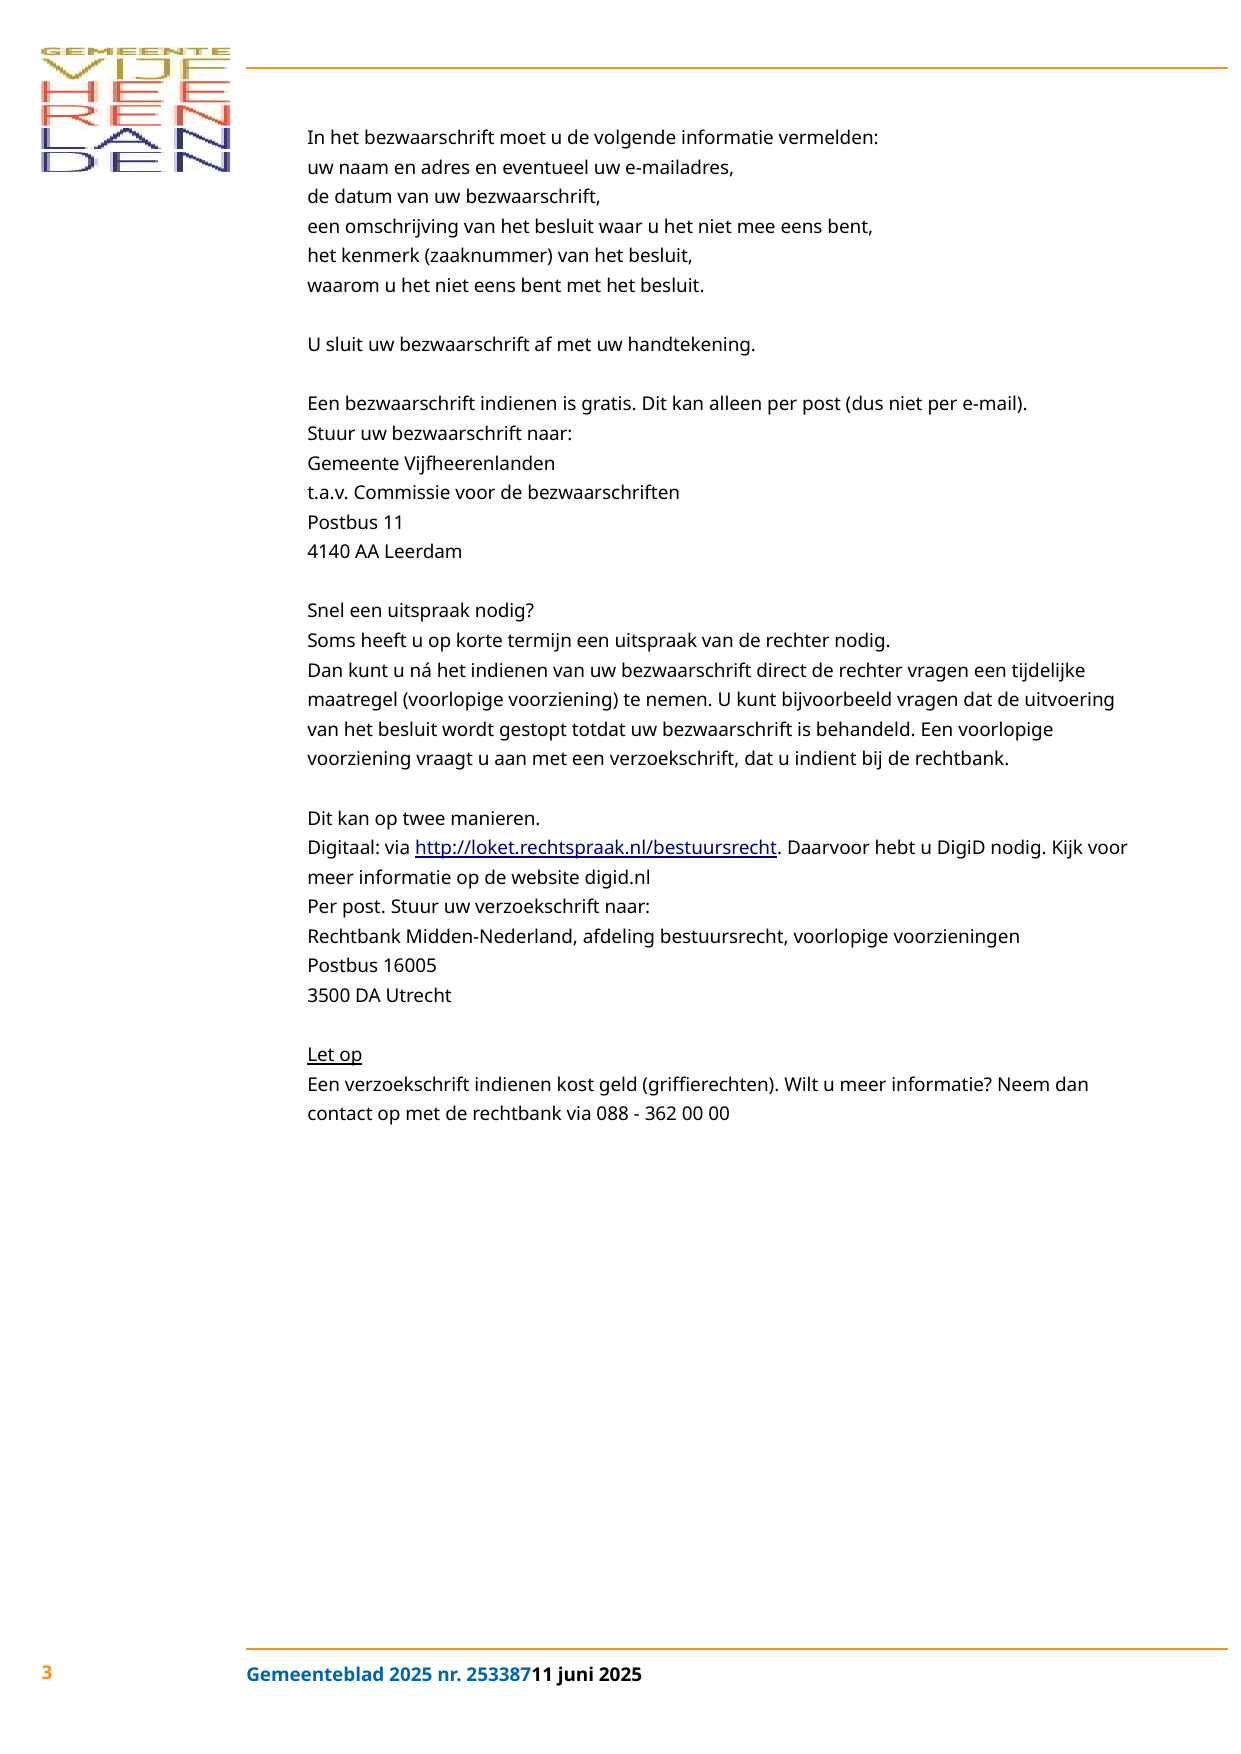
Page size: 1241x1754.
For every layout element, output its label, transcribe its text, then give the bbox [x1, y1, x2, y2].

list Per post. Stuur uw verzoekschrift naar: [248, 893, 1152, 919]
list Dan kunt u ná het indienen van uw bezwaarschrift direct de rechter vragen een tijdelijke maatregel (voorlopige voorziening) te nemen. U kunt bijvoorbeeld vragen dat de uitvoering van het besluit wordt gestopt totdat uw bezwaarschrift is behandeld. Een voorlopige voorziening vraagt u aan met een verzoekschrift, dat u indient bij de rechtbank. [248, 657, 1152, 771]
list een omschrijving van het besluit waar u het niet mee eens bent, [248, 213, 1152, 239]
list Rechtbank Midden-Nederland, afdeling bestuursrecht, voorlopige voorzieningen [248, 923, 1152, 949]
list Digitaal: via http://loket.rechtspraak.nl/bestuursrecht. Daarvoor hebt u DigiD nodig. Kijk voor meer informatie op de website digid.nl [248, 834, 1152, 890]
list Soms heeft u op korte termijn een uitspraak van de rechter nodig. [248, 627, 1152, 653]
list Gemeente Vijfheerenlanden [248, 450, 1152, 476]
list 4140 AA Leerdam [248, 538, 1152, 564]
list Stuur uw bezwaarschrift naar: [248, 420, 1152, 446]
list waarom u het niet eens bent met het besluit. [248, 272, 1152, 298]
list uw naam en adres en eventueel uw e-mailadres, [248, 154, 1152, 180]
list U sluit uw bezwaarschrift af met uw handtekening. [248, 331, 1152, 357]
list Een verzoekschrift indienen kost geld (griffierechten). Wilt u meer informatie? Neem dan contact op met de rechtbank via 088 - 362 00 00 [248, 1071, 1152, 1126]
list Postbus 11 [248, 509, 1152, 535]
list Let op [248, 1041, 1152, 1067]
list In het bezwaarschrift moet u de volgende informatie vermelden: [248, 124, 1152, 150]
list t.a.v. Commissie voor de bezwaarschriften [248, 479, 1152, 505]
picture [41, 47, 231, 172]
list het kenmerk (zaaknummer) van het besluit, [248, 243, 1152, 268]
list Snel een uitspraak nodig? [248, 598, 1152, 623]
list de datum van uw bezwaarschrift, [248, 183, 1152, 209]
list Postbus 16005 [248, 953, 1152, 978]
list Een bezwaarschrift indienen is gratis. Dit kan alleen per post (dus niet per e-mail). [248, 391, 1152, 416]
list 3500 DA Utrecht [248, 982, 1152, 1008]
list Dit kan op twee manieren. [248, 805, 1152, 831]
